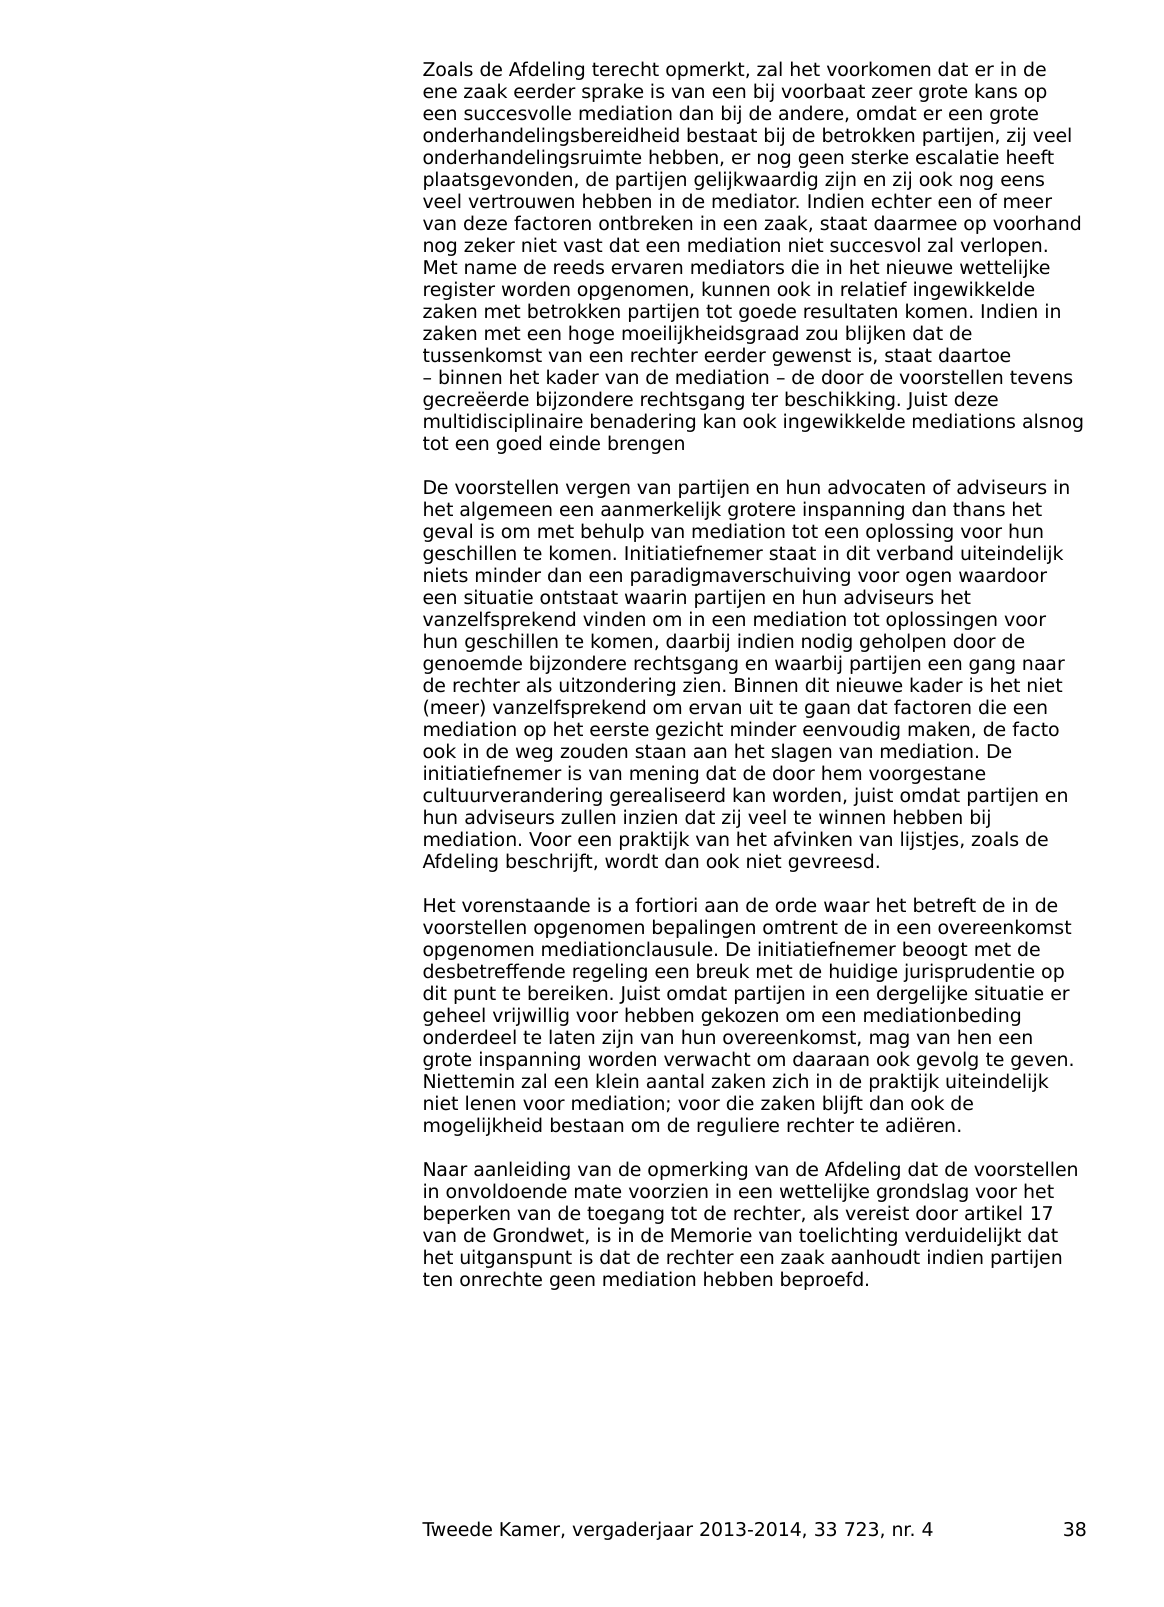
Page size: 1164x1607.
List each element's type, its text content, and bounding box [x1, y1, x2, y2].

text De voorstellen vergen van partijen en hun advocaten of adviseurs in het algemeen een aanmerkelijk grotere inspanning dan thans het geval is om met behulp van mediation tot een oplossing voor hun geschillen te komen. Initiatiefnemer staat in dit verband uiteindelijk niets minder dan een paradigmaverschuiving voor ogen waardoor een situatie ontstaat waarin partijen en hun adviseurs het vanzelfsprekend vinden om in een mediation tot oplossingen voor hun geschillen te komen, daarbij indien nodig geholpen door de genoemde bijzondere rechtsgang en waarbij partijen een gang naar de rechter als uitzondering zien. Binnen dit nieuwe kader is het niet (meer) vanzelfsprekend om ervan uit te gaan dat factoren die een mediation op het eerste gezicht minder eenvoudig maken, de facto ook in de weg zouden staan aan het slagen van mediation. De initiatiefnemer is van mening dat de door hem voorgestane cultuurverandering gerealiseerd kan worden, juist omdat partijen en hun adviseurs zullen inzien dat zij veel te winnen hebben bij mediation. Voor een praktijk van het afvinken van lijstjes, zoals de Afdeling beschrijft, wordt dan ook niet gevreesd. [422, 477, 1087, 872]
text Naar aanleiding van de opmerking van de Afdeling dat de voorstellen in onvoldoende mate voorzien in een wettelijke grondslag voor het beperken van de toegang tot de rechter, als vereist door artikel 17 van de Grondwet, is in de Memorie van toelichting verduidelijkt dat het uitganspunt is dat de rechter een zaak aanhoudt indien partijen ten onrechte geen mediation hebben beproefd. [422, 1159, 1087, 1291]
text Zoals de Afdeling terecht opmerkt, zal het voorkomen dat er in de ene zaak eerder sprake is van een bij voorbaat zeer grote kans op een succesvolle mediation dan bij de andere, omdat er een grote onderhandelingsbereidheid bestaat bij de betrokken partijen, zij veel onderhandelingsruimte hebben, er nog geen sterke escalatie heeft plaatsgevonden, de partijen gelijkwaardig zijn en zij ook nog eens veel vertrouwen hebben in de mediator. Indien echter een of meer van deze factoren ontbreken in een zaak, staat daarmee op voorhand nog zeker niet vast dat een mediation niet succesvol zal verlopen. Met name de reeds ervaren mediators die in het nieuwe wettelijke register worden opgenomen, kunnen ook in relatief ingewikkelde zaken met betrokken partijen tot goede resultaten komen. Indien in zaken met een hoge moeilijkheidsgraad zou blijken dat de tussenkomst van een rechter eerder gewenst is, staat daartoe – binnen het kader van de mediation – de door de voorstellen tevens gecreëerde bijzondere rechtsgang ter beschikking. Juist deze multidisciplinaire benadering kan ook ingewikkelde mediations alsnog tot een goed einde brengen [422, 59, 1087, 455]
text Het vorenstaande is a fortiori aan de orde waar het betreft de in de voorstellen opgenomen bepalingen omtrent de in een overeenkomst opgenomen mediationclausule. De initiatiefnemer beoogt met de desbetreffende regeling een breuk met de huidige jurisprudentie op dit punt te bereiken. Juist omdat partijen in een dergelijke situatie er geheel vrijwillig voor hebben gekozen om een mediationbeding onderdeel te laten zijn van hun overeenkomst, mag van hen een grote inspanning worden verwacht om daaraan ook gevolg te geven. Niettemin zal een klein aantal zaken zich in de praktijk uiteindelijk niet lenen voor mediation; voor die zaken blijft dan ook de mogelijkheid bestaan om de reguliere rechter te adiëren. [422, 895, 1087, 1136]
